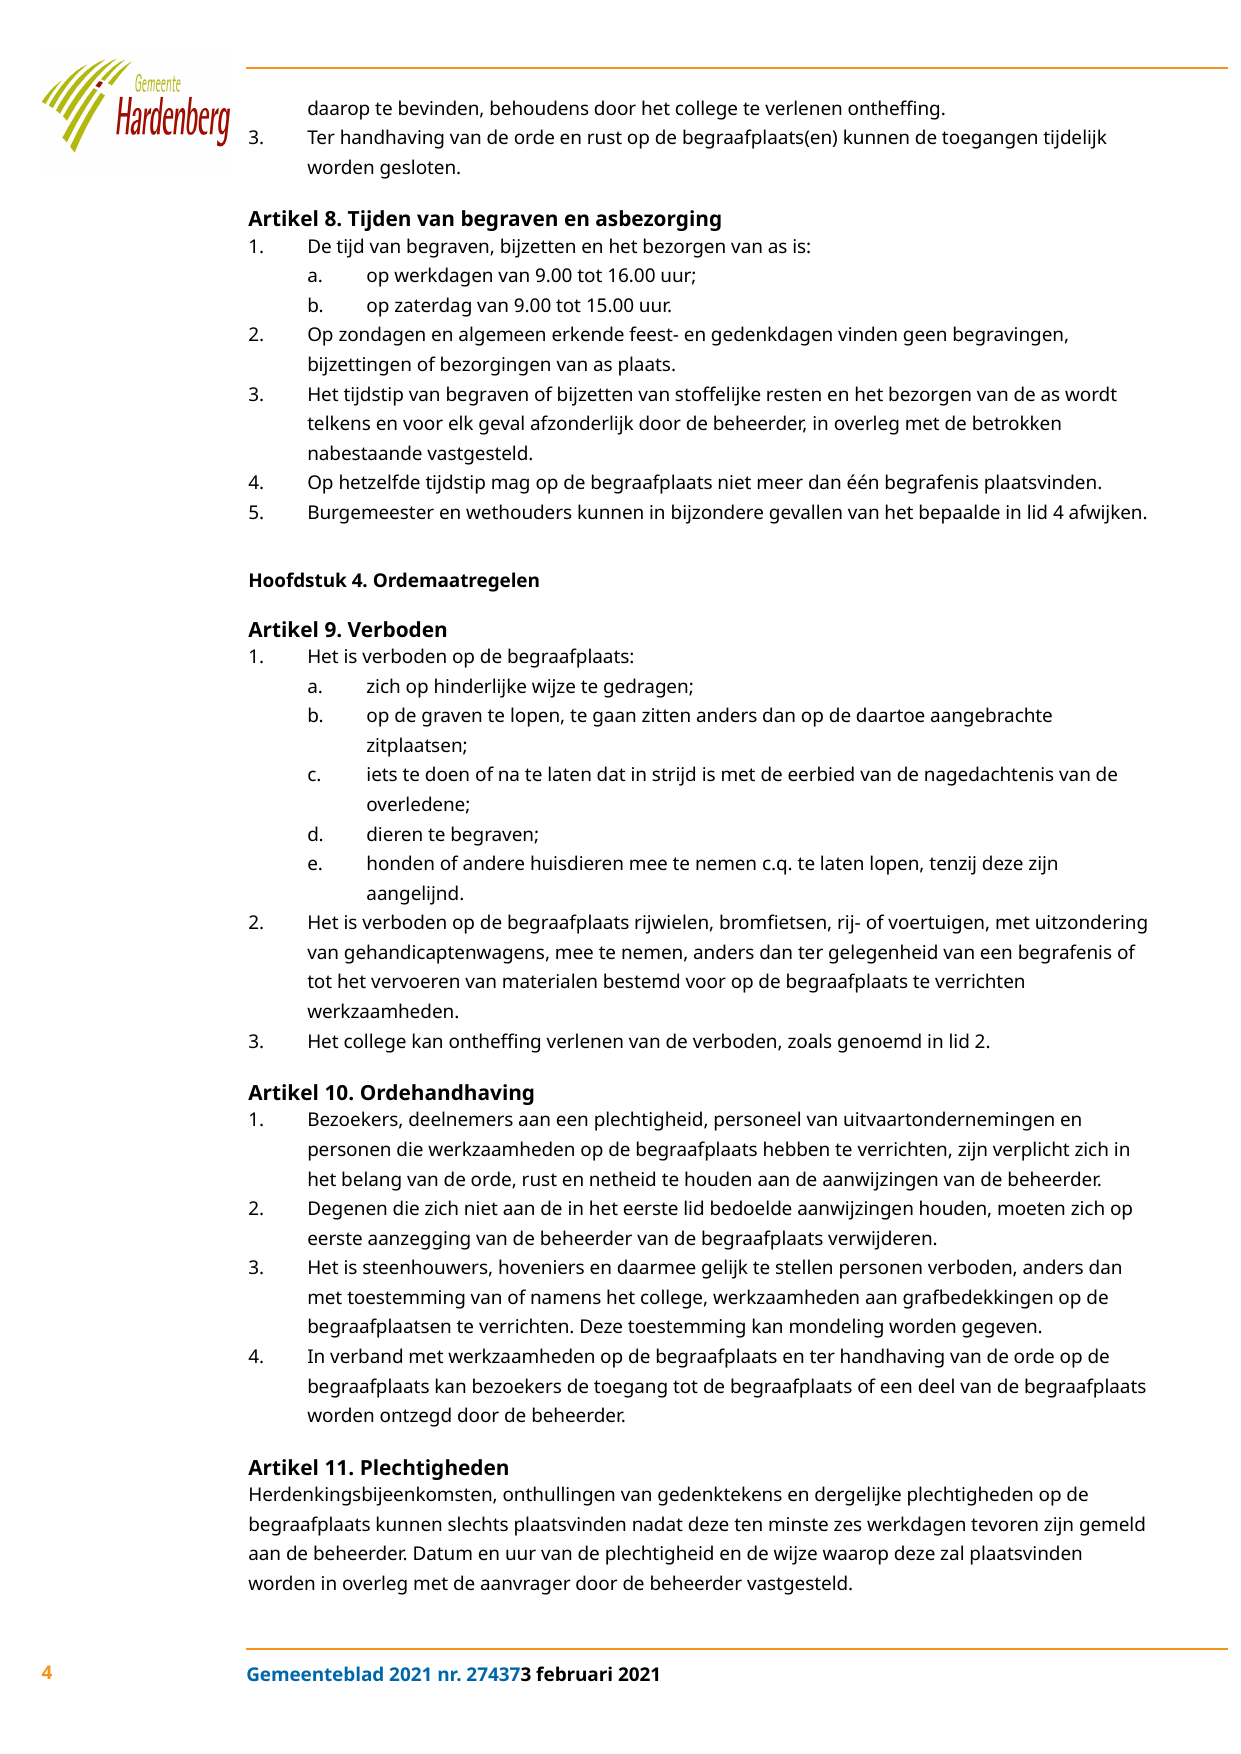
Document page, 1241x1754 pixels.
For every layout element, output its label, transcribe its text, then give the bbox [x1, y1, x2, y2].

text Herdenkingsbijeenkomsten, onthullingen van gedenktekens en dergelijke plechtigheden op de begraafplaats kunnen slechts plaatsvinden nadat deze ten minste zes werkdagen tevoren zijn gemeld aan de beheerder. Datum en uur van de plechtigheid en de wijze waarop deze zal plaatsvinden worden in overleg met de aanvrager door de beheerder vastgesteld. [248, 1481, 1152, 1596]
list Het college kan ontheffing verlenen van de verboden, zoals genoemd in lid 2. [248, 1028, 1152, 1053]
list Het tijdstip van begraven of bijzetten van stoffelijke resten en het bezorgen van de as wordt telkens en voor elk geval afzonderlijk door de beheerder, in overleg met de betrokken nabestaande vastgesteld. [248, 381, 1152, 466]
list Burgemeester en wethouders kunnen in bijzondere gevallen van het bepaalde in lid 4 afwijken. [248, 499, 1152, 525]
list Ter handhaving van de orde en rust op de begraafplaats(en) kunnen de toegangen tijdelijk worden gesloten. [248, 124, 1152, 180]
text Artikel 10. Ordehandhaving [248, 1078, 1152, 1107]
text Artikel 11. Plechtigheden [248, 1453, 1152, 1481]
text Artikel 8. Tijden van begraven en asbezorging [248, 204, 1152, 233]
list honden of andere huisdieren mee te nemen c.q. te laten lopen, tenzij deze zijn aangelijnd. [307, 850, 1152, 906]
picture [41, 47, 231, 172]
list Het is steenhouwers, hoveniers en daarmee gelijk te stellen personen verboden, anders dan met toestemming van of namens het college, werkzaamheden aan grafbedekkingen op de begraafplaatsen te verrichten. Deze toestemming kan mondeling worden gegeven. [248, 1254, 1152, 1339]
list dieren te begraven; [307, 821, 1152, 846]
list In verband met werkzaamheden op de begraafplaats en ter handhaving van de orde op de begraafplaats kan bezoekers de toegang tot de begraafplaats of een deel van de begraafplaats worden ontzegd door de beheerder. [248, 1343, 1152, 1428]
text Hoofdstuk 4. Ordemaatregelen [248, 566, 1152, 594]
text Artikel 9. Verboden [248, 615, 1152, 643]
list Het is verboden op de begraafplaats rijwielen, bromfietsen, rij- of voertuigen, met uitzondering van gehandicaptenwagens, mee te nemen, anders dan ter gelegenheid van een begrafenis of tot het vervoeren van materialen bestemd voor op de begraafplaats te verrichten werkzaamheden. [248, 909, 1152, 1024]
list op de graven te lopen, te gaan zitten anders dan op de daartoe aangebrachte zitplaatsen; [307, 702, 1152, 758]
list iets te doen of na te laten dat in strijd is met de eerbied van de nagedachtenis van de overledene; [307, 762, 1152, 817]
list zich op hinderlijke wijze te gedragen; [307, 673, 1152, 698]
list De tijd van begraven, bijzetten en het bezorgen van as is: [248, 233, 1152, 258]
list op zaterdag van 9.00 tot 15.00 uur. [307, 292, 1152, 318]
list Het is verboden op de begraafplaats: [248, 643, 1152, 669]
list Op hetzelfde tijdstip mag op de begraafplaats niet meer dan één begrafenis plaatsvinden. [248, 469, 1152, 495]
list Degenen die zich niet aan de in het eerste lid bedoelde aanwijzingen houden, moeten zich op eerste aanzegging van de beheerder van de begraafplaats verwijderen. [248, 1195, 1152, 1251]
list Op zondagen en algemeen erkende feest- en gedenkdagen vinden geen begravingen, bijzettingen of bezorgingen van as plaats. [248, 322, 1152, 377]
list Bezoekers, deelnemers aan een plechtigheid, personeel van uitvaartondernemingen en personen die werkzaamheden op de begraafplaats hebben te verrichten, zijn verplicht zich in het belang van de orde, rust en netheid te houden aan de aanwijzingen van de beheerder. [248, 1107, 1152, 1192]
list daarop te bevinden, behoudens door het college te verlenen ontheffing. [248, 95, 1152, 121]
list op werkdagen van 9.00 tot 16.00 uur; [307, 262, 1152, 288]
